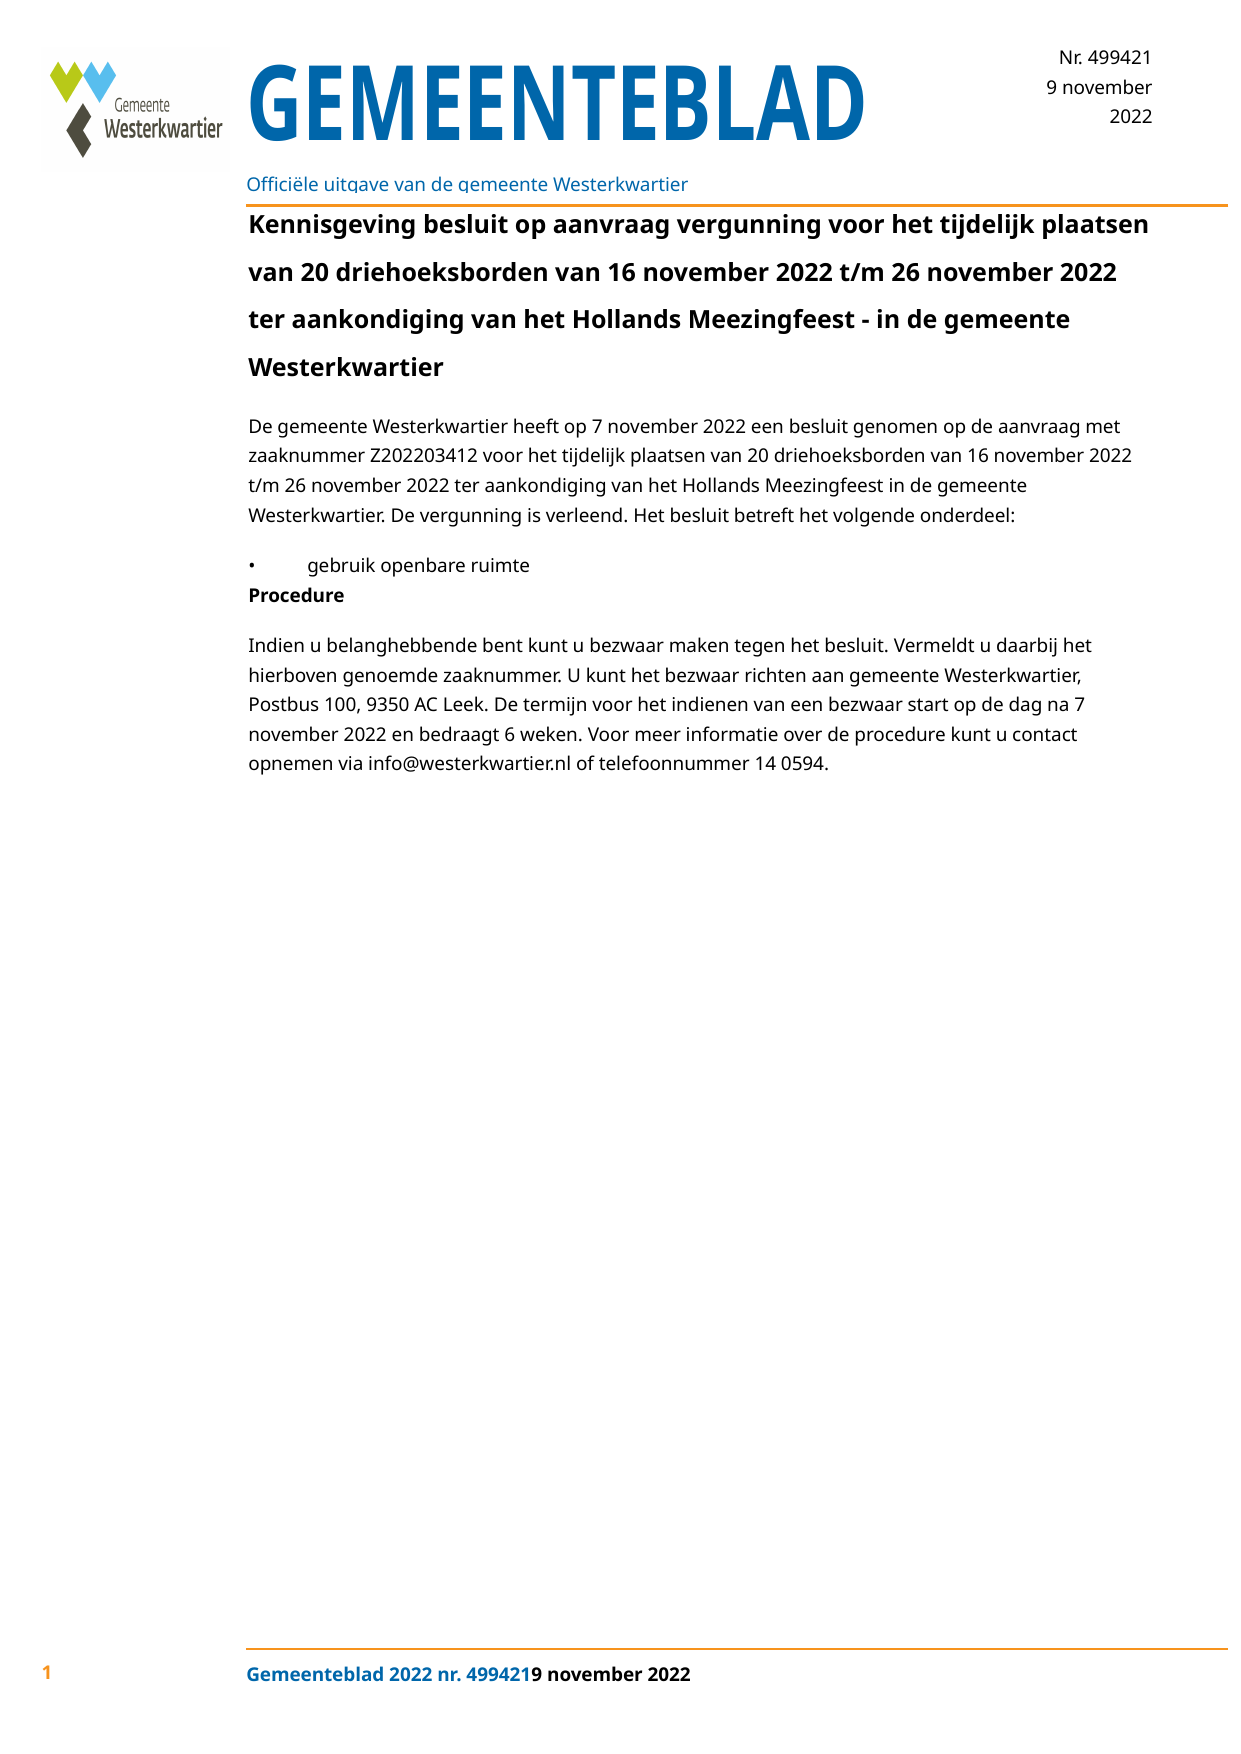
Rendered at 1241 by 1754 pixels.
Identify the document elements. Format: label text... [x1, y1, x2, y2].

text De gemeente Westerkwartier heeft op 7 november 2022 een besluit genomen op de aanvraag met zaaknummer Z202203412 voor het tijdelijk plaatsen van 20 driehoeksborden van 16 november 2022 t/m 26 november 2022 ter aankondiging van het Hollands Meezingfeest in de gemeente Westerkwartier. De vergunning is verleend. Het besluit betreft het volgende onderdeel: [248, 413, 1152, 528]
text Kennisgeving besluit op aanvraag vergunning voor het tijdelijk plaatsen van 20 driehoeksborden van 16 november 2022 t/m 26 november 2022 ter aankondiging van het Hollands Meezingfeest - in de gemeente Westerkwartier [248, 207, 1152, 384]
text Indien u belanghebbende bent kunt u bezwaar maken tegen het besluit. Vermeldt u daarbij het hierboven genoemde zaaknummer. U kunt het bezwaar richten aan gemeente Westerkwartier, Postbus 100, 9350 AC Leek. De termijn voor het indienen van een bezwaar start op de dag na 7 november 2022 en bedraagt 6 weken. Voor meer informatie over de procedure kunt u contact opnemen via info@westerkwartier.nl of telefoonnummer 14 0594. [248, 632, 1152, 776]
picture [41, 47, 231, 172]
list gebruik openbare ruimte [248, 552, 1152, 578]
text Procedure [248, 582, 1152, 608]
